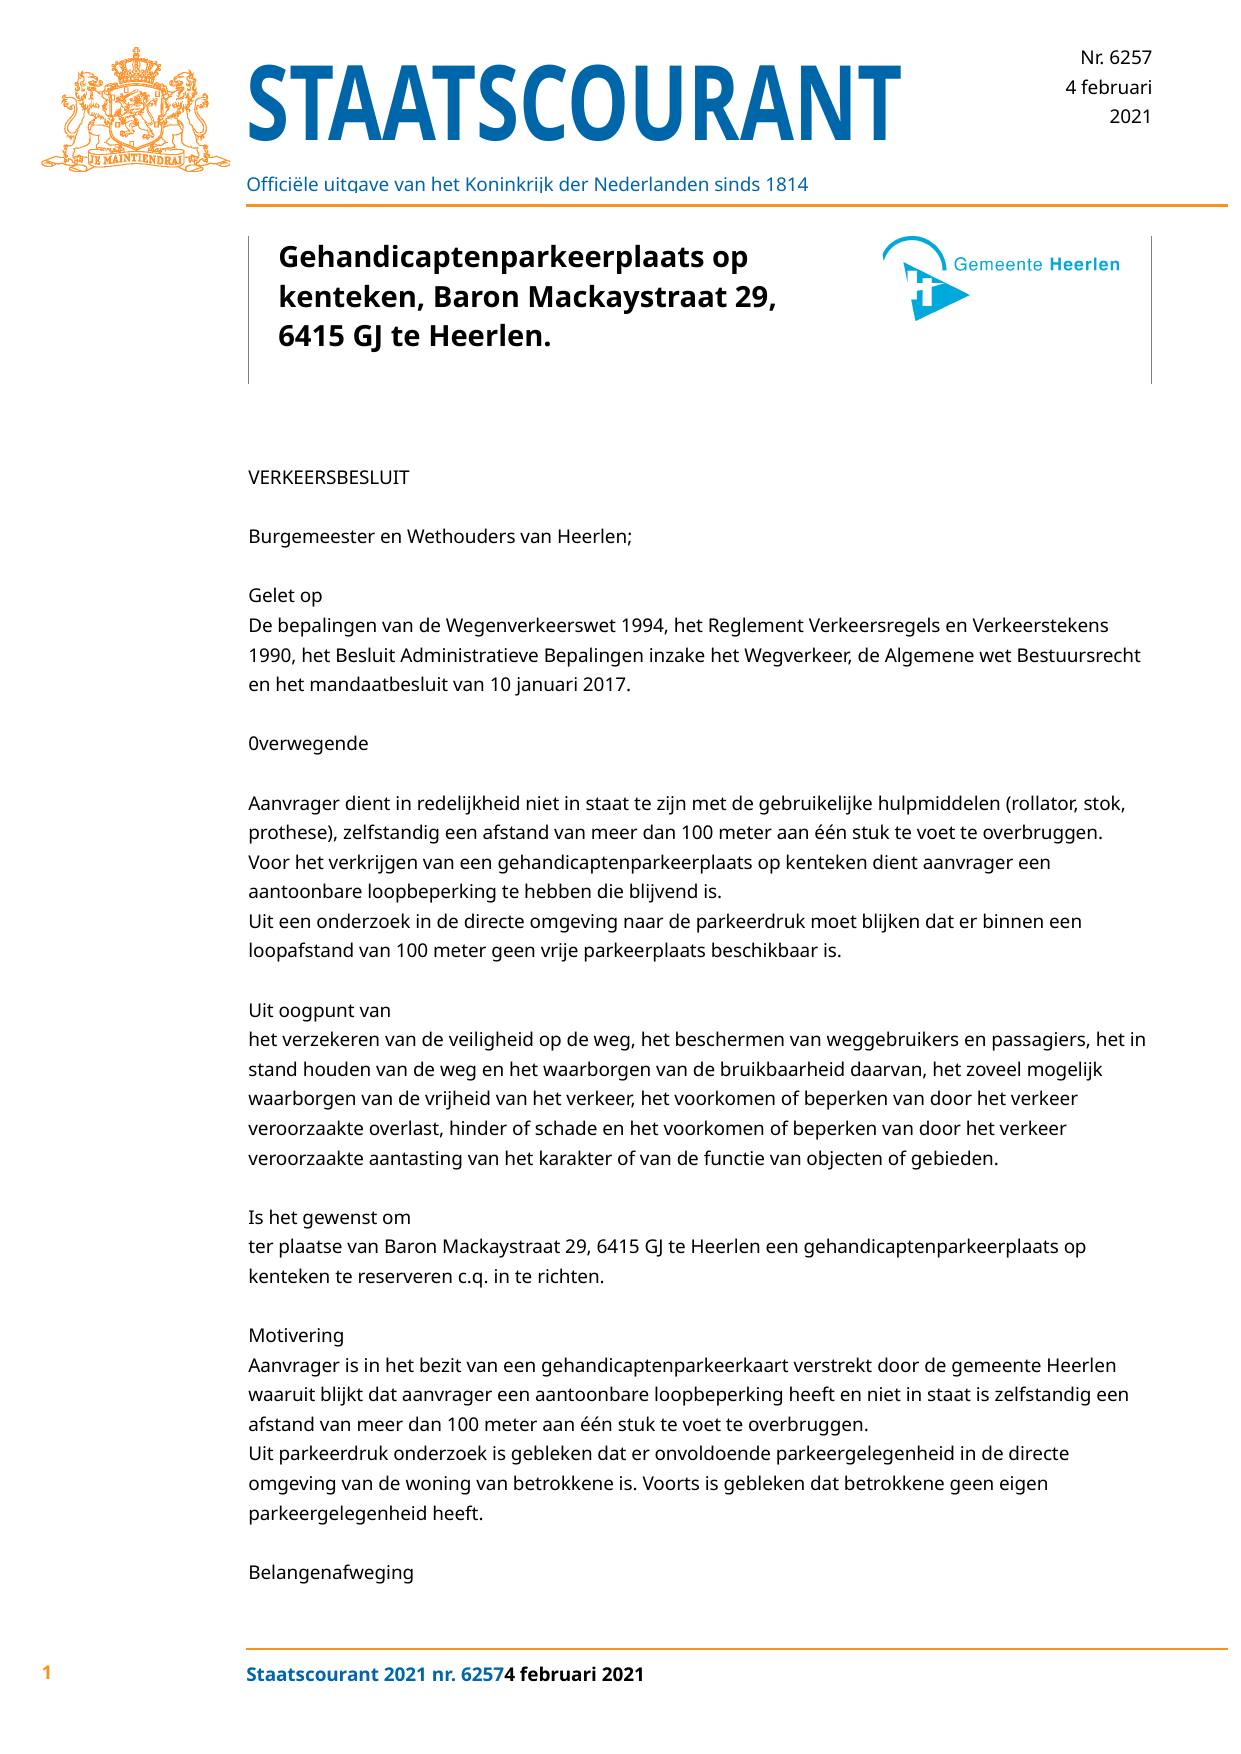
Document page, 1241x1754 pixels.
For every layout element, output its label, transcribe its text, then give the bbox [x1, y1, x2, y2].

text Burgemeester en Wethouders van Heerlen; [248, 523, 1152, 549]
table_header [850, 236, 1151, 384]
text Belangenafweging [248, 1559, 1152, 1584]
text VERKEERSBESLUIT [248, 464, 1152, 490]
text Uit oogpunt van [248, 997, 1152, 1022]
text Aanvrager is in het bezit van een gehandicaptenparkeerkaart verstrekt door de gemeente Heerlen waaruit blijkt dat aanvrager een aantoonbare loopbeperking heeft en niet in staat is zelfstandig een afstand van meer dan 100 meter aan één stuk te voet te overbruggen. [248, 1352, 1152, 1437]
text het verzekeren van de veiligheid op de weg, het beschermen van weggebruikers en passagiers, het in stand houden van de weg en het waarborgen van de bruikbaarheid daarvan, het zoveel mogelijk waarborgen van de vrijheid van het verkeer, het voorkomen of beperken van door het verkeer veroorzaakte overlast, hinder of schade en het voorkomen of beperken van door het verkeer veroorzaakte aantasting van het karakter of van de functie van objecten of gebieden. [248, 1026, 1152, 1170]
table_header Gehandicaptenparkeerplaats op kenteken, Baron Mackaystraat 29, 6415 GJ te Heerlen. [249, 236, 850, 384]
text Aanvrager dient in redelijkheid niet in staat te zijn met de gebruikelijke hulpmiddelen (rollator, stok, prothese), zelfstandig een afstand van meer dan 100 meter aan één stuk te voet te overbruggen. [248, 790, 1152, 845]
picture [882, 236, 1119, 321]
text Gelet op [248, 583, 1152, 608]
text Uit een onderzoek in de directe omgeving naar de parkeerdruk moet blijken dat er binnen een loopafstand van 100 meter geen vrije parkeerplaats beschikbaar is. [248, 908, 1152, 963]
text Voor het verkrijgen van een gehandicaptenparkeerplaats op kenteken dient aanvrager een aantoonbare loopbeperking te hebben die blijvend is. [248, 849, 1152, 904]
text ter plaatse van Baron Mackaystraat 29, 6415 GJ te Heerlen een gehandicaptenparkeerplaats op kenteken te reserveren c.q. in te richten. [248, 1233, 1152, 1289]
text Motivering [248, 1322, 1152, 1348]
picture [882, 236, 903, 252]
text De bepalingen van de Wegenverkeerswet 1994, het Reglement Verkeersregels en Verkeerstekens 1990, het Besluit Administratieve Bepalingen inzake het Wegverkeer, de Algemene wet Bestuursrecht en het mandaatbesluit van 10 januari 2017. [248, 612, 1152, 697]
text 0verwegende [248, 731, 1152, 756]
text Uit parkeerdruk onderzoek is gebleken dat er onvoldoende parkeergelegenheid in de directe omgeving van de woning van betrokkene is. Voorts is gebleken dat betrokkene geen eigen parkeergelegenheid heeft. [248, 1441, 1152, 1525]
text Is het gewenst om [248, 1204, 1152, 1229]
picture [41, 47, 231, 172]
